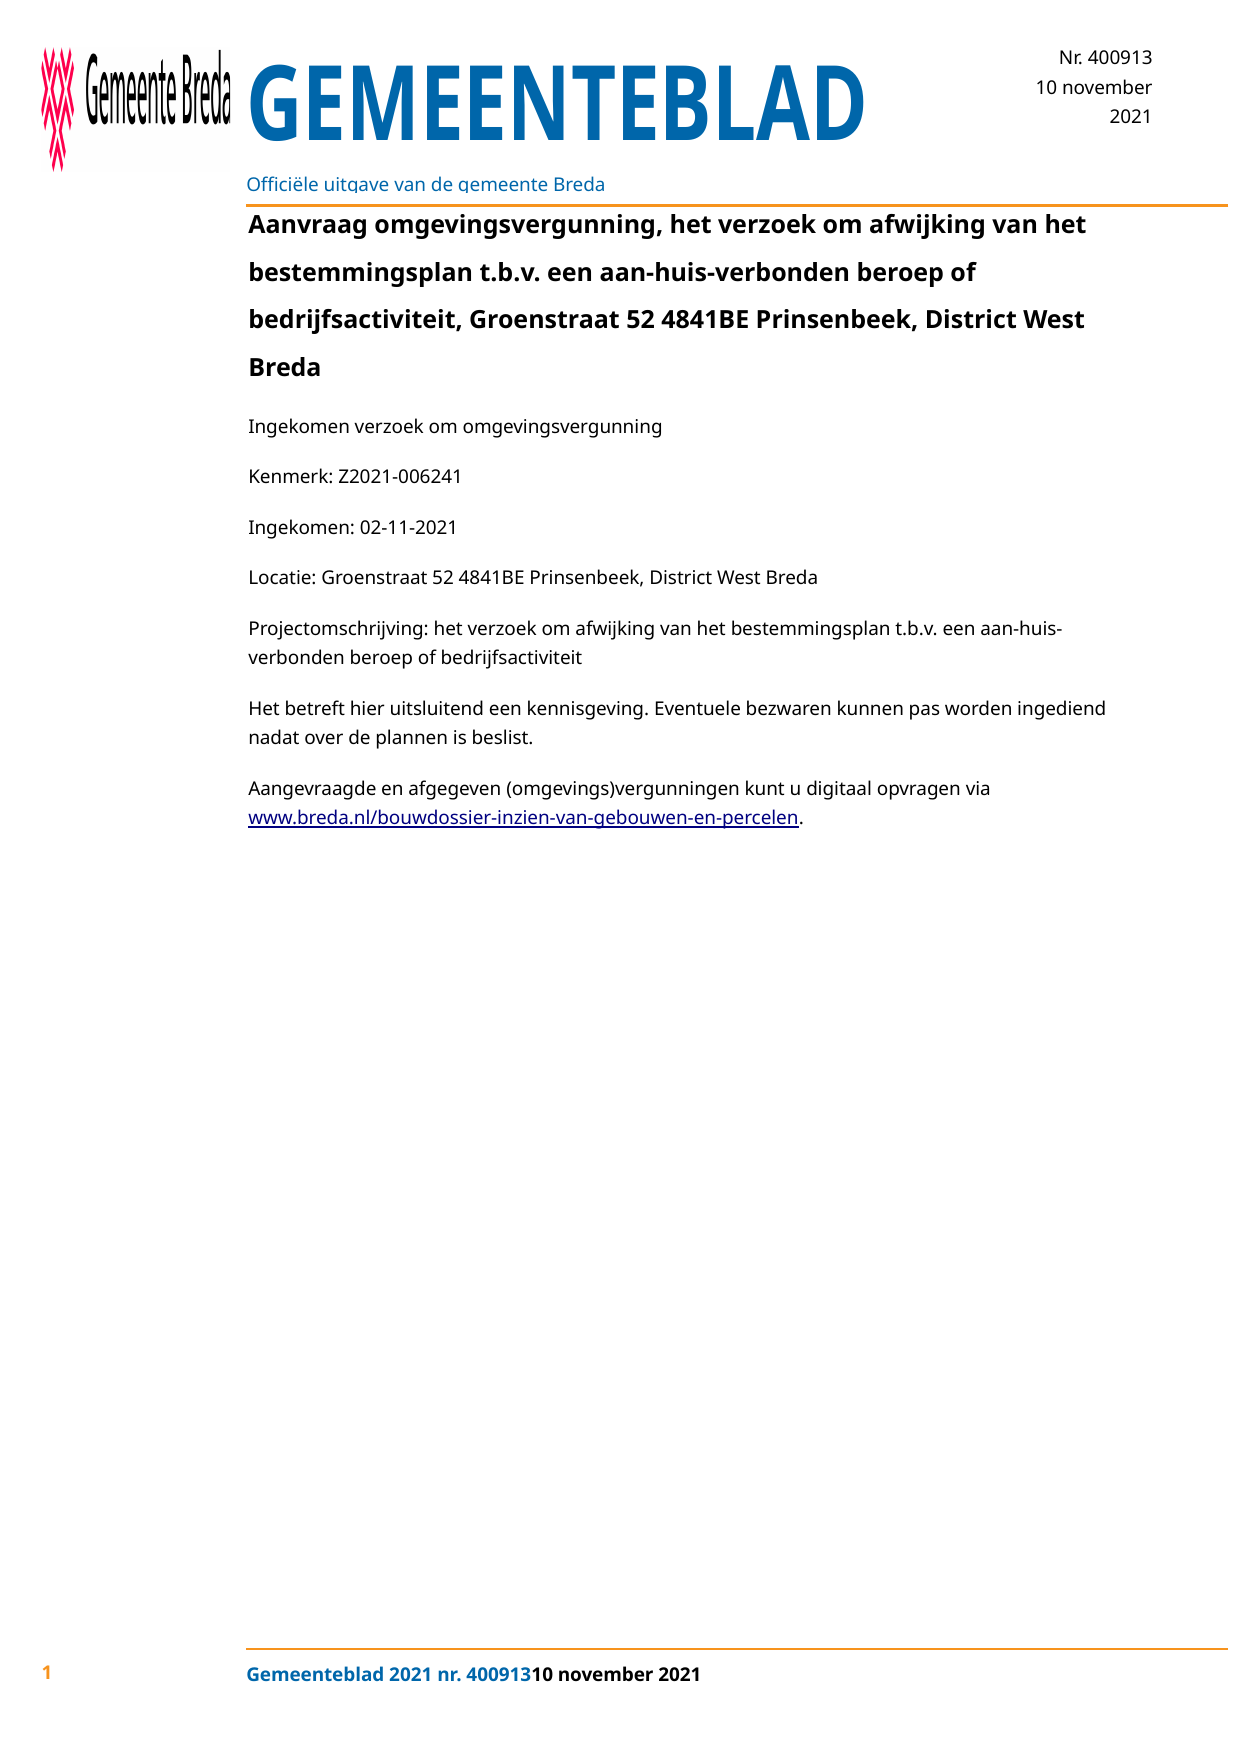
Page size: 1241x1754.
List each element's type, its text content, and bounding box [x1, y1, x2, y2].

text Kenmerk: Z2021-006241 [248, 463, 1152, 489]
text Ingekomen verzoek om omgevingsvergunning [248, 413, 1152, 439]
text Aanvraag omgevingsvergunning, het verzoek om afwijking van het bestemmingsplan t.b.v. een aan-huis-verbonden beroep of bedrijfsactiviteit, Groenstraat 52 4841BE Prinsenbeek, District West Breda [248, 207, 1152, 384]
text Aangevraagde en afgegeven (omgevings)vergunningen kunt u digitaal opvragen via www.breda.nl/bouwdossier-inzien-van-gebouwen-en-percelen. [248, 775, 1152, 830]
text Het betreft hier uitsluitend een kennisgeving. Eventuele bezwaren kunnen pas worden ingediend nadat over de plannen is beslist. [248, 695, 1152, 750]
picture [41, 47, 231, 172]
text Projectomschrijving: het verzoek om afwijking van het bestemmingsplan t.b.v. een aan-huis-verbonden beroep of bedrijfsactiviteit [248, 615, 1152, 670]
text Ingekomen: 02-11-2021 [248, 514, 1152, 540]
text Locatie: Groenstraat 52 4841BE Prinsenbeek, District West Breda [248, 564, 1152, 590]
